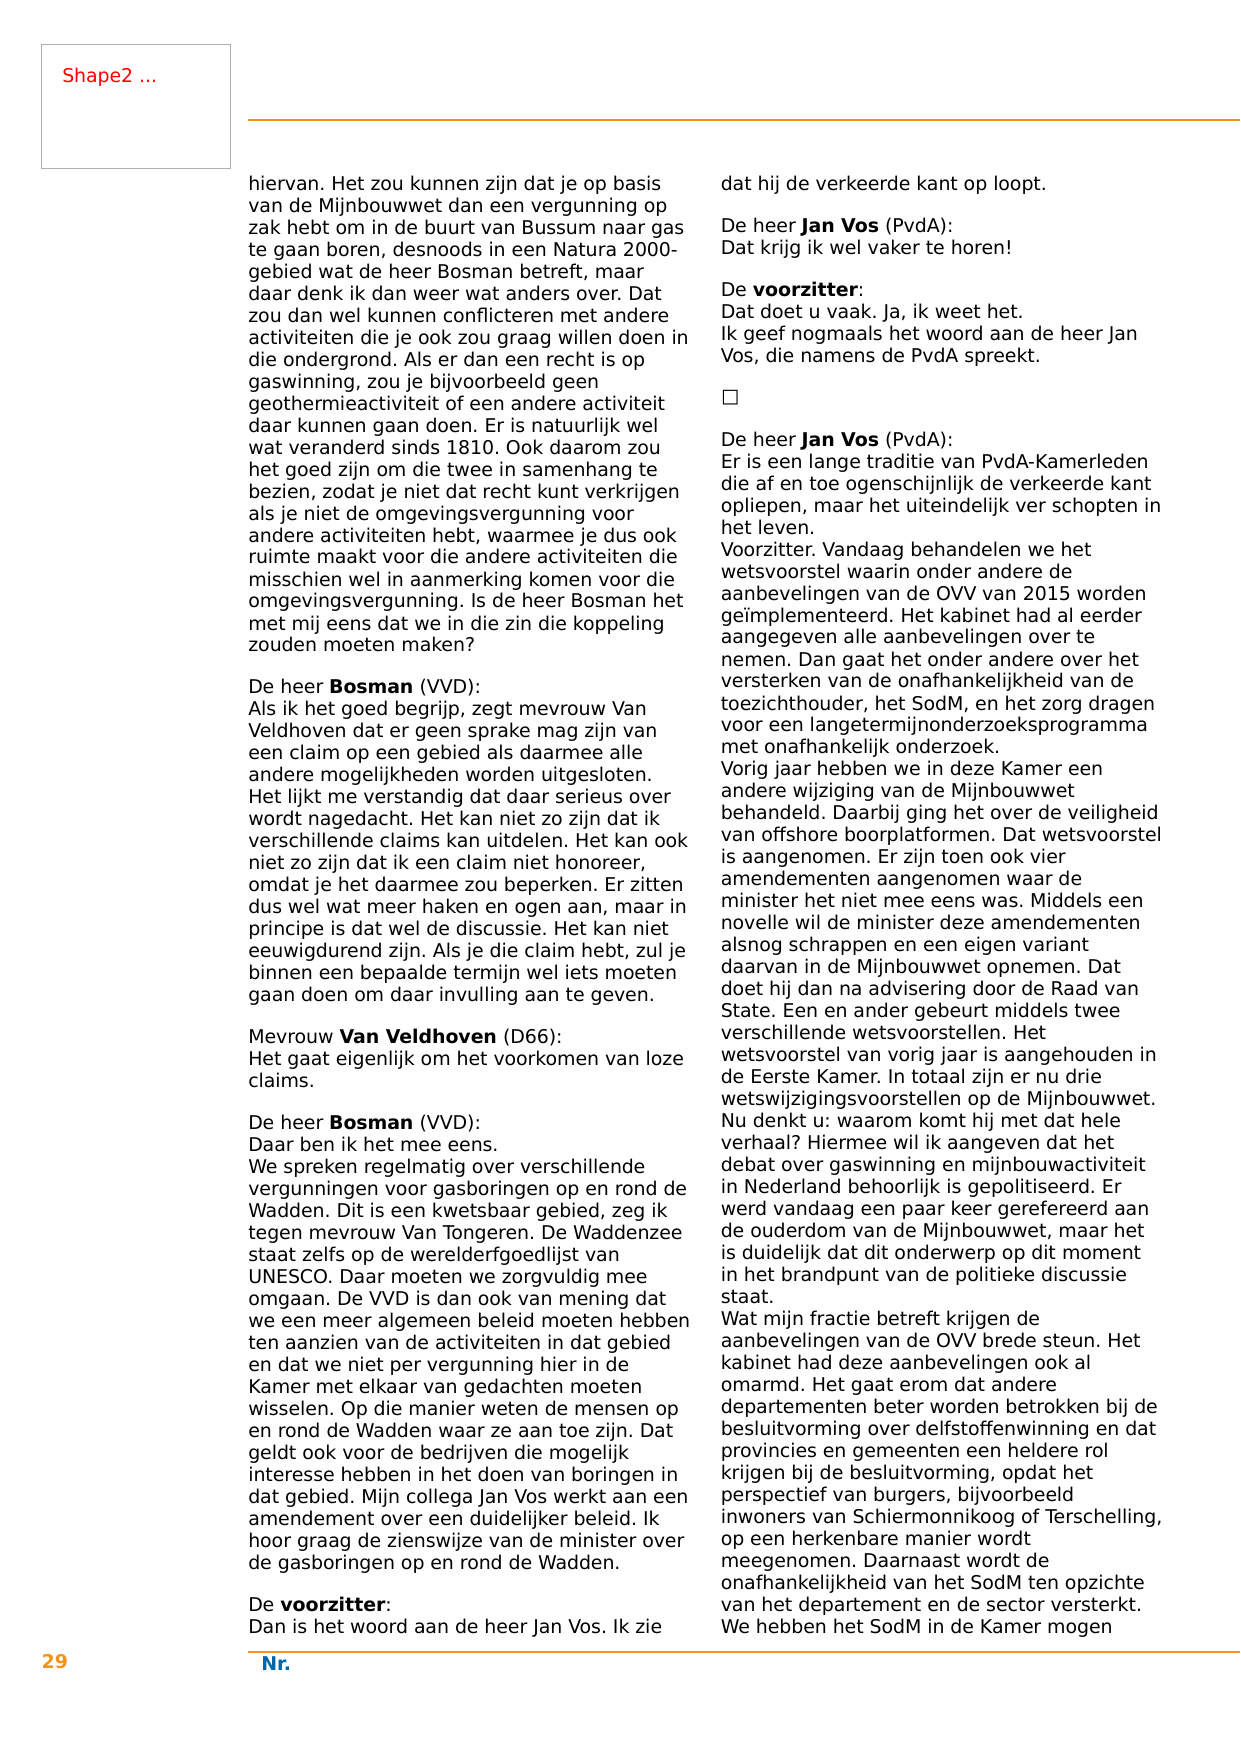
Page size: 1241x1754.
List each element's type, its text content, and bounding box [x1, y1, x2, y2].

text De heer Jan Vos (PvdA): [721, 429, 1163, 451]
text Voorzitter. Vandaag behandelen we het wetsvoorstel waarin onder andere de aanbevelingen van de OVV van 2015 worden geïmplementeerd. Het kabinet had al eerder aangegeven alle aanbevelingen over te nemen. Dan gaat het onder andere over het versterken van de onafhankelijkheid van de toezichthouder, het SodM, en het zorg dragen voor een langetermijnonderzoeksprogramma met onafhankelijk onderzoek. [721, 538, 1163, 758]
text Dan is het woord aan de heer Jan Vos. Ik zie [248, 1616, 691, 1637]
text Het gaat eigenlijk om het voorkomen van loze claims. [248, 1048, 691, 1092]
text ⬜ [721, 387, 1163, 409]
text De heer Bosman (VVD): [248, 676, 691, 698]
text Daar ben ik het mee eens. [248, 1134, 691, 1156]
text hiervan. Het zou kunnen zijn dat je op basis van de Mijnbouwwet dan een vergunning op zak hebt om in de buurt van Bussum naar gas te gaan boren, desnoods in een Natura 2000-gebied wat de heer Bosman betreft, maar daar denk ik dan weer wat anders over. Dat zou dan wel kunnen conflicteren met andere activiteiten die je ook zou graag willen doen in die ondergrond. Als er dan een recht is op gaswinning, zou je bijvoorbeeld geen geothermieactiviteit of een andere activiteit daar kunnen gaan doen. Er is natuurlijk wel wat veranderd sinds 1810. Ook daarom zou het goed zijn om die twee in samenhang te bezien, zodat je niet dat recht kunt verkrijgen als je niet de omgevingsvergunning voor andere activiteiten hebt, waarmee je dus ook ruimte maakt voor die andere activiteiten die misschien wel in aanmerking komen voor die omgevingsvergunning. Is de heer Bosman het met mij eens dat we in die zin die koppeling zouden moeten maken? [248, 173, 691, 656]
text Mevrouw Van Veldhoven (D66): [248, 1026, 691, 1048]
text Ik geef nogmaals het woord aan de heer Jan Vos, die namens de PvdA spreekt. [721, 323, 1163, 367]
text Er is een lange traditie van PvdA-Kamerleden die af en toe ogenschijnlijk de verkeerde kant opliepen, maar het uiteindelijk ver schopten in het leven. [721, 451, 1163, 538]
text De heer Bosman (VVD): [248, 1112, 691, 1134]
text We spreken regelmatig over verschillende vergunningen voor gasboringen op en rond de Wadden. Dit is een kwetsbaar gebied, zeg ik tegen mevrouw Van Tongeren. De Waddenzee staat zelfs op de werelderfgoedlijst van UNESCO. Daar moeten we zorgvuldig mee omgaan. De VVD is dan ook van mening dat we een meer algemeen beleid moeten hebben ten aanzien van de activiteiten in dat gebied en dat we niet per vergunning hier in de Kamer met elkaar van gedachten moeten wisselen. Op die manier weten de mensen op en rond de Wadden waar ze aan toe zijn. Dat geldt ook voor de bedrijven die mogelijk interesse hebben in het doen van boringen in dat gebied. Mijn collega Jan Vos werkt aan een amendement over een duidelijker beleid. Ik hoor graag de zienswijze van de minister over de gasboringen op en rond de Wadden. [248, 1156, 691, 1573]
text Dat krijg ik wel vaker te horen! [721, 237, 1163, 259]
text De voorzitter: [721, 279, 1163, 301]
text De voorzitter: [248, 1593, 691, 1616]
text Vorig jaar hebben we in deze Kamer een andere wijziging van de Mijnbouwwet behandeld. Daarbij ging het over de veiligheid van offshore boorplatformen. Dat wetsvoorstel is aangenomen. Er zijn toen ook vier amendementen aangenomen waar de minister het niet mee eens was. Middels een novelle wil de minister deze amendementen alsnog schrappen en een eigen variant daarvan in de Mijnbouwwet opnemen. Dat doet hij dan na advisering door de Raad van State. Een en ander gebeurt middels twee verschillende wetsvoorstellen. Het wetsvoorstel van vorig jaar is aangehouden in de Eerste Kamer. In totaal zijn er nu drie wetswijzigingsvoorstellen op de Mijnbouwwet. Nu denkt u: waarom komt hij met dat hele verhaal? Hiermee wil ik aangeven dat het debat over gaswinning en mijnbouwactiviteit in Nederland behoorlijk is gepolitiseerd. Er werd vandaag een paar keer gerefereerd aan de ouderdom van de Mijnbouwwet, maar het is duidelijk dat dit onderwerp op dit moment in het brandpunt van de politieke discussie staat. [721, 758, 1163, 1308]
text Wat mijn fractie betreft krijgen de aanbevelingen van de OVV brede steun. Het kabinet had deze aanbevelingen ook al omarmd. Het gaat erom dat andere departementen beter worden betrokken bij de besluitvorming over delfstoffenwinning en dat provincies en gemeenten een heldere rol krijgen bij de besluitvorming, opdat het perspectief van burgers, bijvoorbeeld inwoners van Schiermonnikoog of Terschelling, op een herkenbare manier wordt meegenomen. Daarnaast wordt de onafhankelijkheid van het SodM ten opzichte van het departement en de sector versterkt. We hebben het SodM in de Kamer mogen [721, 1308, 1163, 1637]
text Dat doet u vaak. Ja, ik weet het. [721, 301, 1163, 323]
text Als ik het goed begrijp, zegt mevrouw Van Veldhoven dat er geen sprake mag zijn van een claim op een gebied als daarmee alle andere mogelijkheden worden uitgesloten. Het lijkt me verstandig dat daar serieus over wordt nagedacht. Het kan niet zo zijn dat ik verschillende claims kan uitdelen. Het kan ook niet zo zijn dat ik een claim niet honoreer, omdat je het daarmee zou beperken. Er zitten dus wel wat meer haken en ogen aan, maar in principe is dat wel de discussie. Het kan niet eeuwigdurend zijn. Als je die claim hebt, zul je binnen een bepaalde termijn wel iets moeten gaan doen om daar invulling aan te geven. [248, 698, 691, 1006]
text dat hij de verkeerde kant op loopt. [721, 173, 1163, 195]
text De heer Jan Vos (PvdA): [721, 215, 1163, 237]
